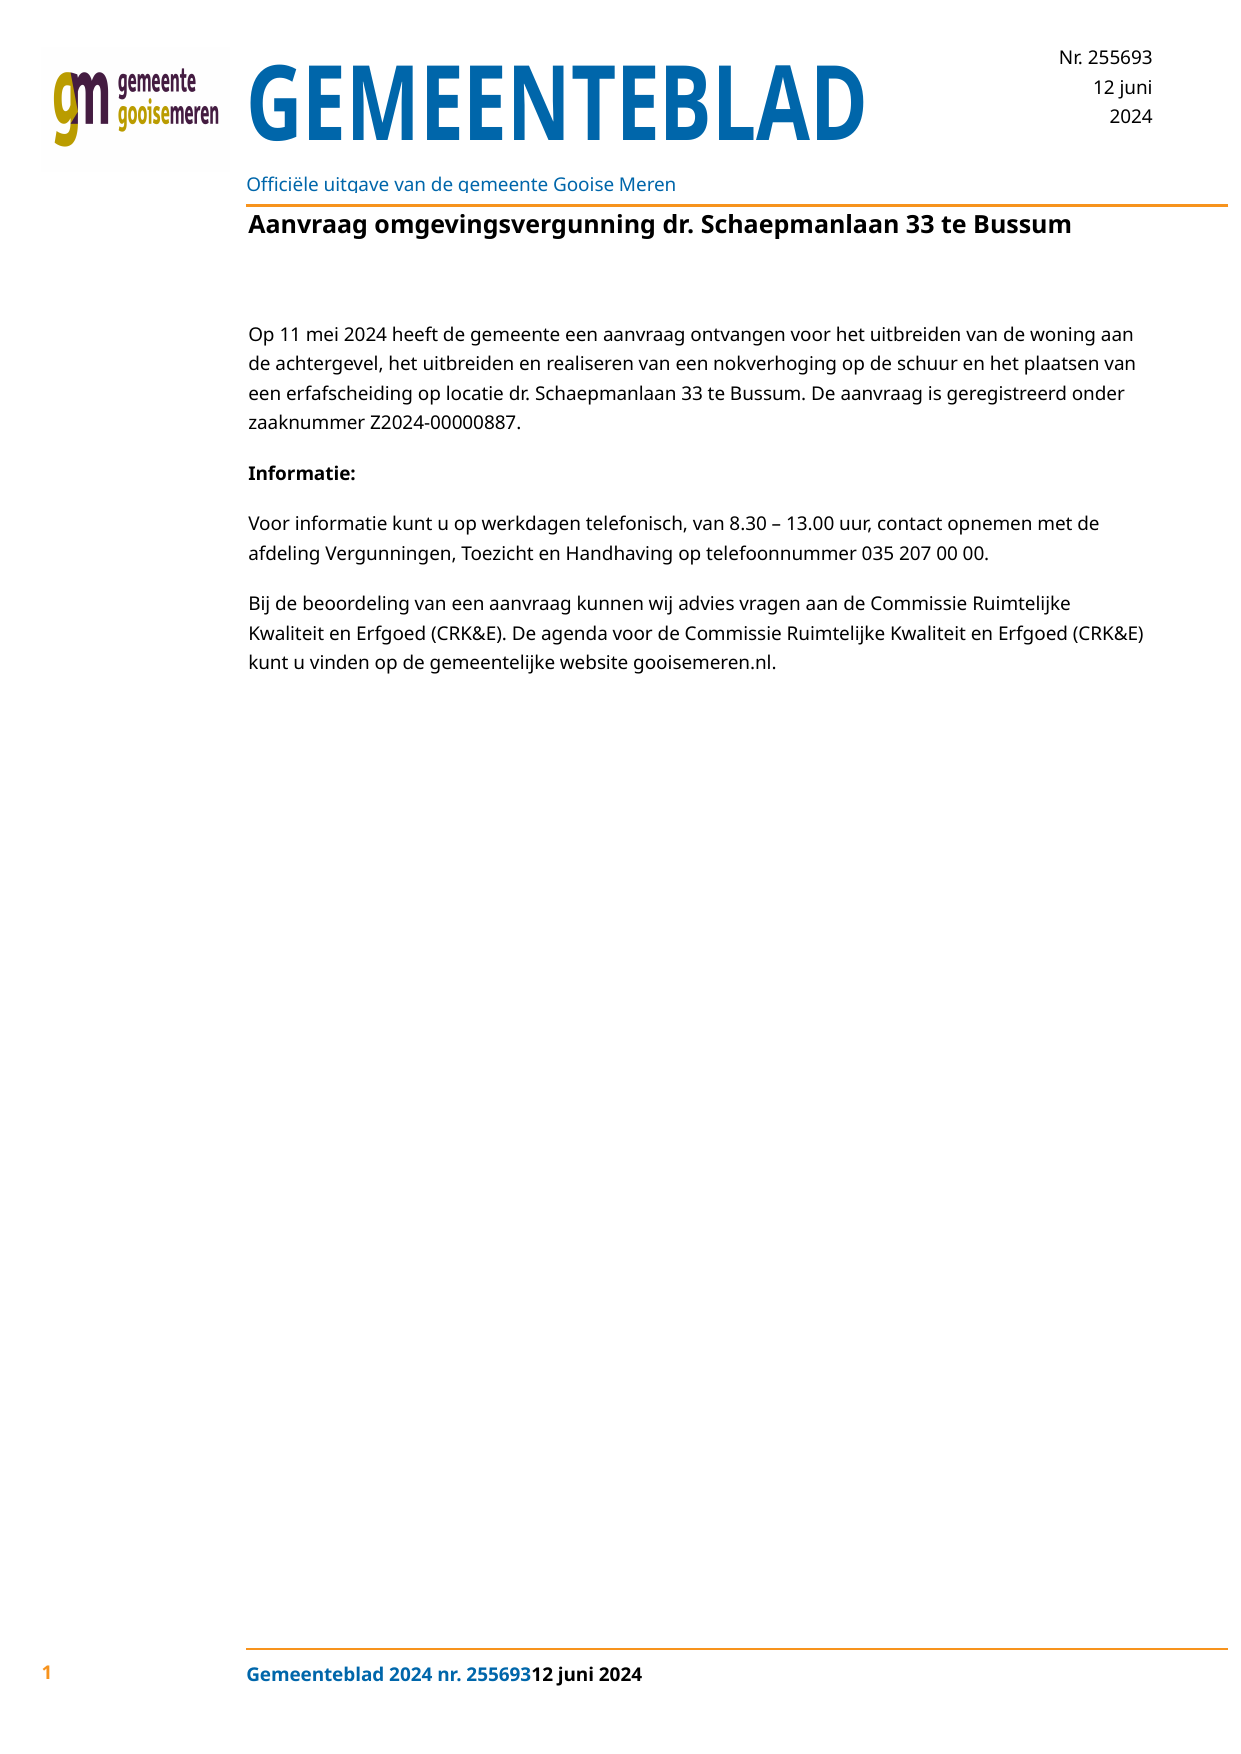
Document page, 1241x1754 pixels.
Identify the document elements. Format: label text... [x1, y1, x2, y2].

picture [41, 47, 231, 172]
text Bij de beoordeling van een aanvraag kunnen wij advies vragen aan de Commissie Ruimtelijke Kwaliteit en Erfgoed (CRK&E). De agenda voor de Commissie Ruimtelijke Kwaliteit en Erfgoed (CRK&E) kunt u vinden op de gemeentelijke website gooisemeren.nl. [248, 590, 1152, 675]
text Voor informatie kunt u op werkdagen telefonisch, van 8.30 – 13.00 uur, contact opnemen met de afdeling Vergunningen, Toezicht en Handhaving op telefoonnummer 035 207 00 00. [248, 510, 1152, 566]
text Op 11 mei 2024 heeft de gemeente een aanvraag ontvangen voor het uitbreiden van de woning aan de achtergevel, het uitbreiden en realiseren van een nokverhoging op de schuur en het plaatsen van een erfafscheiding op locatie dr. Schaepmanlaan 33 te Bussum. De aanvraag is geregistreerd onder zaaknummer Z2024-00000887. [248, 321, 1152, 435]
text Aanvraag omgevingsvergunning dr. Schaepmanlaan 33 te Bussum [248, 207, 1152, 241]
text Informatie: [248, 460, 1152, 486]
